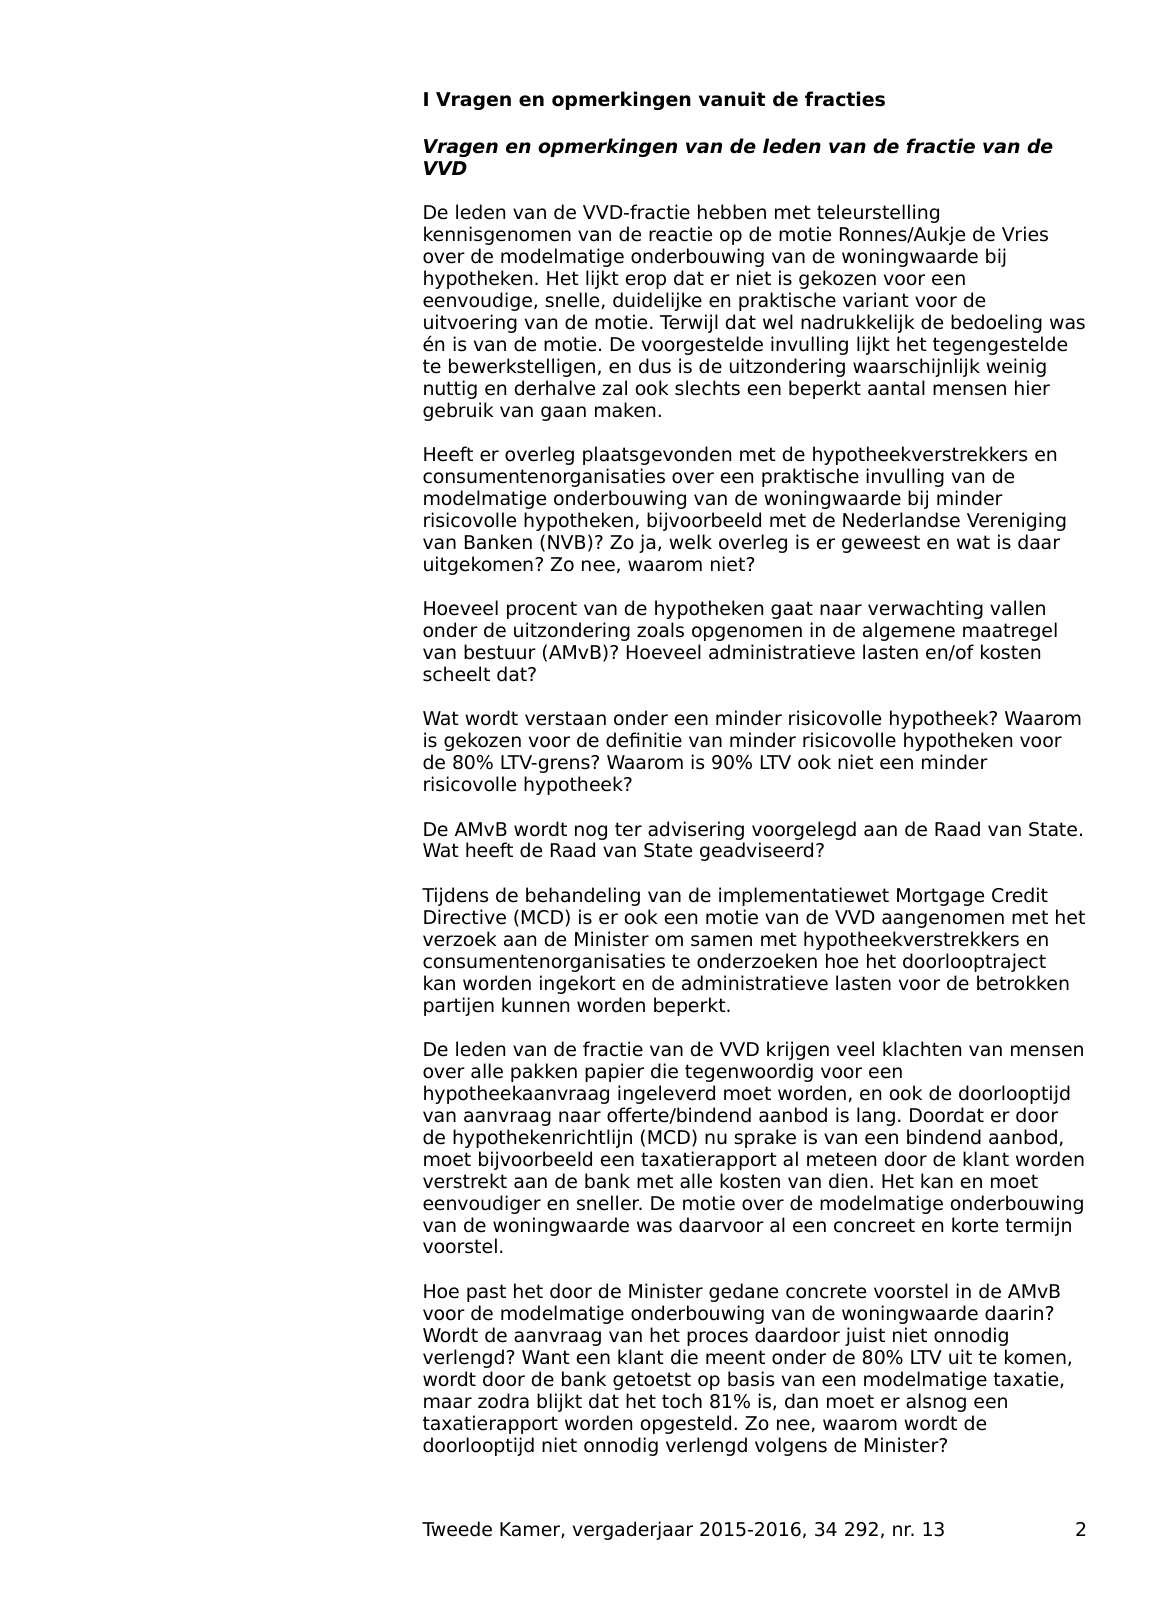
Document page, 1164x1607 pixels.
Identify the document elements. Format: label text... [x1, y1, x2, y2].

text De leden van de fractie van de VVD krijgen veel klachten van mensen over alle pakken papier die tegenwoordig voor een hypotheekaanvraag ingeleverd moet worden, en ook de doorlooptijd van aanvraag naar offerte/bindend aanbod is lang. Doordat er door de hypothekenrichtlijn (MCD) nu sprake is van een bindend aanbod, moet bijvoorbeeld een taxatierapport al meteen door de klant worden verstrekt aan de bank met alle kosten van dien. Het kan en moet eenvoudiger en sneller. De motie over de modelmatige onderbouwing van de woningwaarde was daarvoor al een concreet en korte termijn voorstel. [422, 1039, 1087, 1258]
text Hoe past het door de Minister gedane concrete voorstel in de AMvB voor de modelmatige onderbouwing van de woningwaarde daarin? Wordt de aanvraag van het proces daardoor juist niet onnodig verlengd? Want een klant die meent onder de 80% LTV uit te komen, wordt door de bank getoetst op basis van een modelmatige taxatie, maar zodra blijkt dat het toch 81% is, dan moet er alsnog een taxatierapport worden opgesteld. Zo nee, waarom wordt de doorlooptijd niet onnodig verlengd volgens de Minister? [422, 1281, 1087, 1456]
subtitle I Vragen en opmerkingen vanuit de fracties [422, 89, 1087, 111]
text Hoeveel procent van de hypotheken gaat naar verwachting vallen onder de uitzondering zoals opgenomen in de algemene maatregel van bestuur (AMvB)? Hoeveel administratieve lasten en/of kosten scheelt dat? [422, 598, 1087, 686]
text De leden van de VVD-fractie hebben met teleurstelling kennisgenomen van de reactie op de motie Ronnes/Aukje de Vries over de modelmatige onderbouwing van de woningwaarde bij hypotheken. Het lijkt erop dat er niet is gekozen voor een eenvoudige, snelle, duidelijke en praktische variant voor de uitvoering van de motie. Terwijl dat wel nadrukkelijk de bedoeling was én is van de motie. De voorgestelde invulling lijkt het tegengestelde te bewerkstelligen, en dus is de uitzondering waarschijnlijk weinig nuttig en derhalve zal ook slechts een beperkt aantal mensen hier gebruik van gaan maken. [422, 202, 1087, 422]
text Heeft er overleg plaatsgevonden met de hypotheekverstrekkers en consumentenorganisaties over een praktische invulling van de modelmatige onderbouwing van de woningwaarde bij minder risicovolle hypotheken, bijvoorbeeld met de Nederlandse Vereniging van Banken (NVB)? Zo ja, welk overleg is er geweest en wat is daar uitgekomen? Zo nee, waarom niet? [422, 444, 1087, 576]
text Tijdens de behandeling van de implementatiewet Mortgage Credit Directive (MCD) is er ook een motie van de VVD aangenomen met het verzoek aan de Minister om samen met hypotheekverstrekkers en consumentenorganisaties te onderzoeken hoe het doorlooptraject kan worden ingekort en de administratieve lasten voor de betrokken partijen kunnen worden beperkt. [422, 884, 1087, 1016]
subtitle Vragen en opmerkingen van de leden van de fractie van de VVD [422, 136, 1087, 180]
text De AMvB wordt nog ter advisering voorgelegd aan de Raad van State. Wat heeft de Raad van State geadviseerd? [422, 818, 1087, 862]
text Wat wordt verstaan onder een minder risicovolle hypotheek? Waarom is gekozen voor de definitie van minder risicovolle hypotheken voor de 80% LTV-grens? Waarom is 90% LTV ook niet een minder risicovolle hypotheek? [422, 708, 1087, 796]
